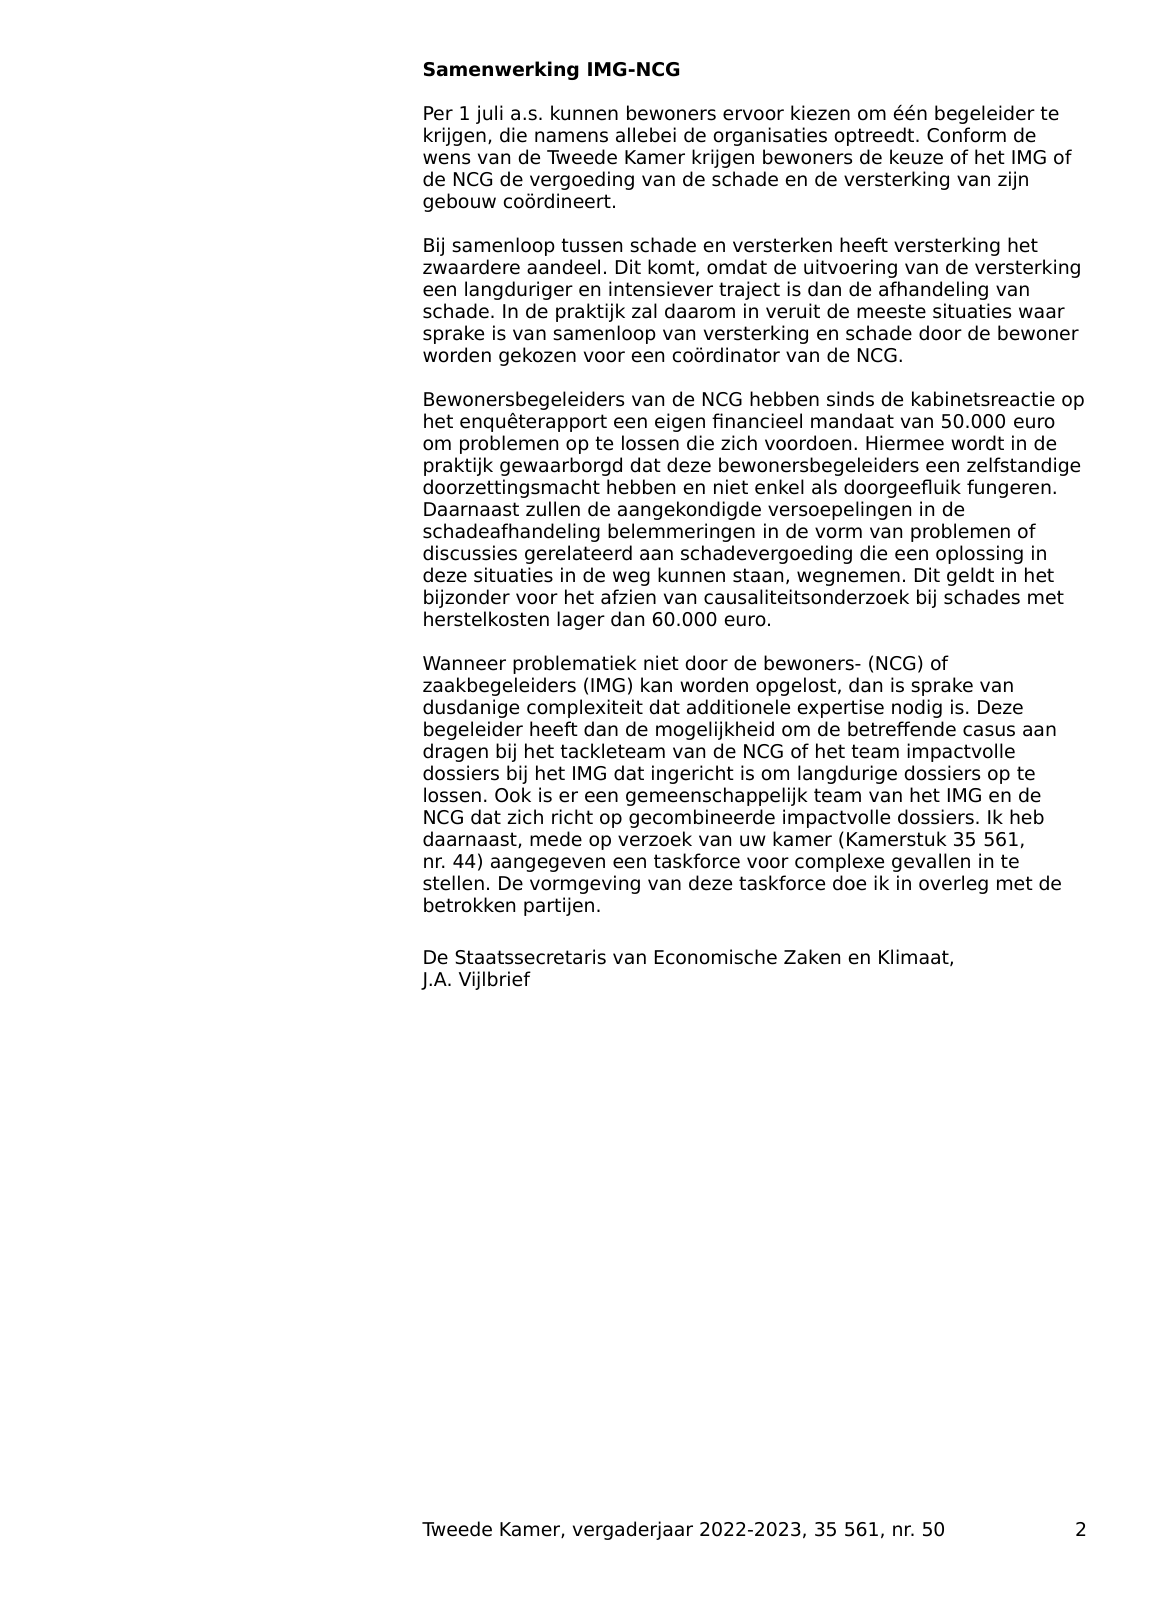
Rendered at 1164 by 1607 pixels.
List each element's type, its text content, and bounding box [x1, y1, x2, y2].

text Bij samenloop tussen schade en versterken heeft versterking het zwaardere aandeel. Dit komt, omdat de uitvoering van de versterking een langduriger en intensiever traject is dan de afhandeling van schade. In de praktijk zal daarom in veruit de meeste situaties waar sprake is van samenloop van versterking en schade door de bewoner worden gekozen voor een coördinator van de NCG. [422, 235, 1087, 367]
text Bewonersbegeleiders van de NCG hebben sinds de kabinetsreactie op het enquêterapport een eigen financieel mandaat van 50.000 euro om problemen op te lossen die zich voordoen. Hiermee wordt in de praktijk gewaarborgd dat deze bewonersbegeleiders een zelfstandige doorzettingsmacht hebben en niet enkel als doorgeefluik fungeren. Daarnaast zullen de aangekondigde versoepelingen in de schadeafhandeling belemmeringen in de vorm van problemen of discussies gerelateerd aan schadevergoeding die een oplossing in deze situaties in de weg kunnen staan, wegnemen. Dit geldt in het bijzonder voor het afzien van causaliteitsonderzoek bij schades met herstelkosten lager dan 60.000 euro. [422, 389, 1087, 631]
text Wanneer problematiek niet door de bewoners- (NCG) of zaakbegeleiders (IMG) kan worden opgelost, dan is sprake van dusdanige complexiteit dat additionele expertise nodig is. Deze begeleider heeft dan de mogelijkheid om de betreffende casus aan dragen bij het tackleteam van de NCG of het team impactvolle dossiers bij het IMG dat ingericht is om langdurige dossiers op te lossen. Ook is er een gemeenschappelijk team van het IMG en de NCG dat zich richt op gecombineerde impactvolle dossiers. Ik heb daarnaast, mede op verzoek van uw kamer (Kamerstuk 35 561, nr. 44) aangegeven een taskforce voor complexe gevallen in te stellen. De vormgeving van deze taskforce doe ik in overleg met de betrokken partijen. [422, 653, 1087, 917]
text Per 1 juli a.s. kunnen bewoners ervoor kiezen om één begeleider te krijgen, die namens allebei de organisaties optreedt. Conform de wens van de Tweede Kamer krijgen bewoners de keuze of het IMG of de NCG de vergoeding van de schade en de versterking van zijn gebouw coördineert. [422, 103, 1087, 213]
subtitle Samenwerking IMG-NCG [422, 59, 1087, 81]
text De Staatssecretaris van Economische Zaken en Klimaat, J.A. Vijlbrief [422, 947, 1087, 991]
